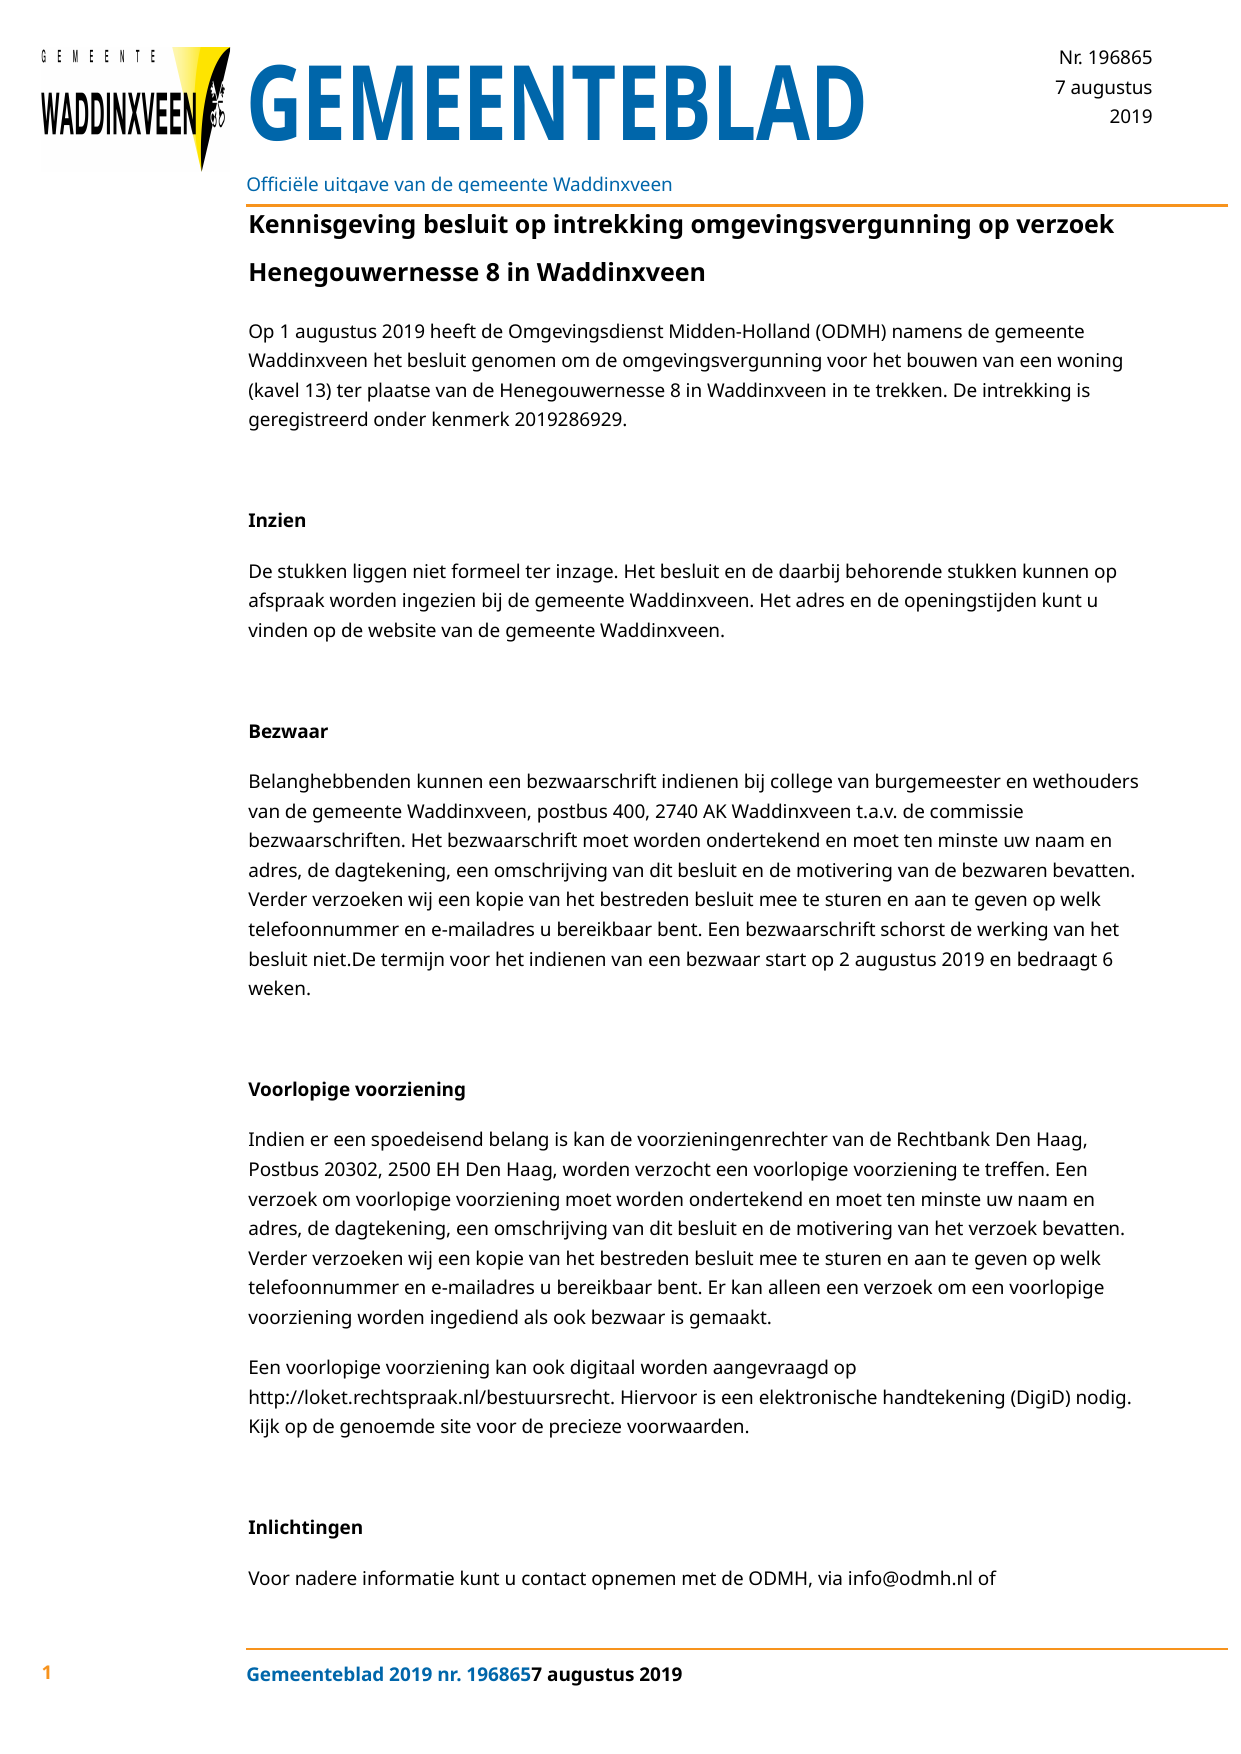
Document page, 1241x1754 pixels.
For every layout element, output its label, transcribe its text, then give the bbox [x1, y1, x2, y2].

text Bezwaar [248, 718, 1152, 744]
text Kennisgeving besluit op intrekking omgevingsvergunning op verzoek Henegouwernesse 8 in Waddinxveen [248, 207, 1152, 288]
text Inlichtingen [248, 1514, 1152, 1540]
text Voor nadere informatie kunt u contact opnemen met de ODMH, via info@odmh.nl of [248, 1565, 1152, 1591]
picture [41, 47, 231, 172]
text Op 1 augustus 2019 heeft de Omgevingsdienst Midden-Holland (ODMH) namens de gemeente Waddinxveen het besluit genomen om de omgevingsvergunning voor het bouwen van een woning (kavel 13) ter plaatse van de Henegouwernesse 8 in Waddinxveen in te trekken. De intrekking is geregistreerd onder kenmerk 2019286929. [248, 318, 1152, 432]
text Voorlopige voorziening [248, 1076, 1152, 1102]
text Indien er een spoedeisend belang is kan de voorzieningenrechter van de Rechtbank Den Haag, Postbus 20302, 2500 EH Den Haag, worden verzocht een voorlopige voorziening te treffen. Een verzoek om voorlopige voorziening moet worden ondertekend en moet ten minste uw naam en adres, de dagtekening, een omschrijving van dit besluit en de motivering van het verzoek bevatten. Verder verzoeken wij een kopie van het bestreden besluit mee te sturen en aan te geven op welk telefoonnummer en e-mailadres u bereikbaar bent. Er kan alleen een verzoek om een voorlopige voorziening worden ingediend als ook bezwaar is gemaakt. [248, 1127, 1152, 1330]
text De stukken liggen niet formeel ter inzage. Het besluit en de daarbij behorende stukken kunnen op afspraak worden ingezien bij de gemeente Waddinxveen. Het adres en de openingstijden kunt u vinden op de website van de gemeente Waddinxveen. [248, 558, 1152, 643]
text Een voorlopige voorziening kan ook digitaal worden aangevraagd op http://loket.rechtspraak.nl/bestuursrecht. Hiervoor is een elektronische handtekening (DigiD) nodig. Kijk op de genoemde site voor de precieze voorwaarden. [248, 1354, 1152, 1439]
text Belanghebbenden kunnen een bezwaarschrift indienen bij college van burgemeester en wethouders van de gemeente Waddinxveen, postbus 400, 2740 AK Waddinxveen t.a.v. de commissie bezwaarschriften. Het bezwaarschrift moet worden ondertekend en moet ten minste uw naam en adres, de dagtekening, een omschrijving van dit besluit en de motivering van de bezwaren bevatten. Verder verzoeken wij een kopie van het bestreden besluit mee te sturen en aan te geven op welk telefoonnummer en e-mailadres u bereikbaar bent. Een bezwaarschrift schorst de werking van het besluit niet.De termijn voor het indienen van een bezwaar start op 2 augustus 2019 en bedraagt 6 weken. [248, 768, 1152, 1001]
text Inzien [248, 507, 1152, 533]
